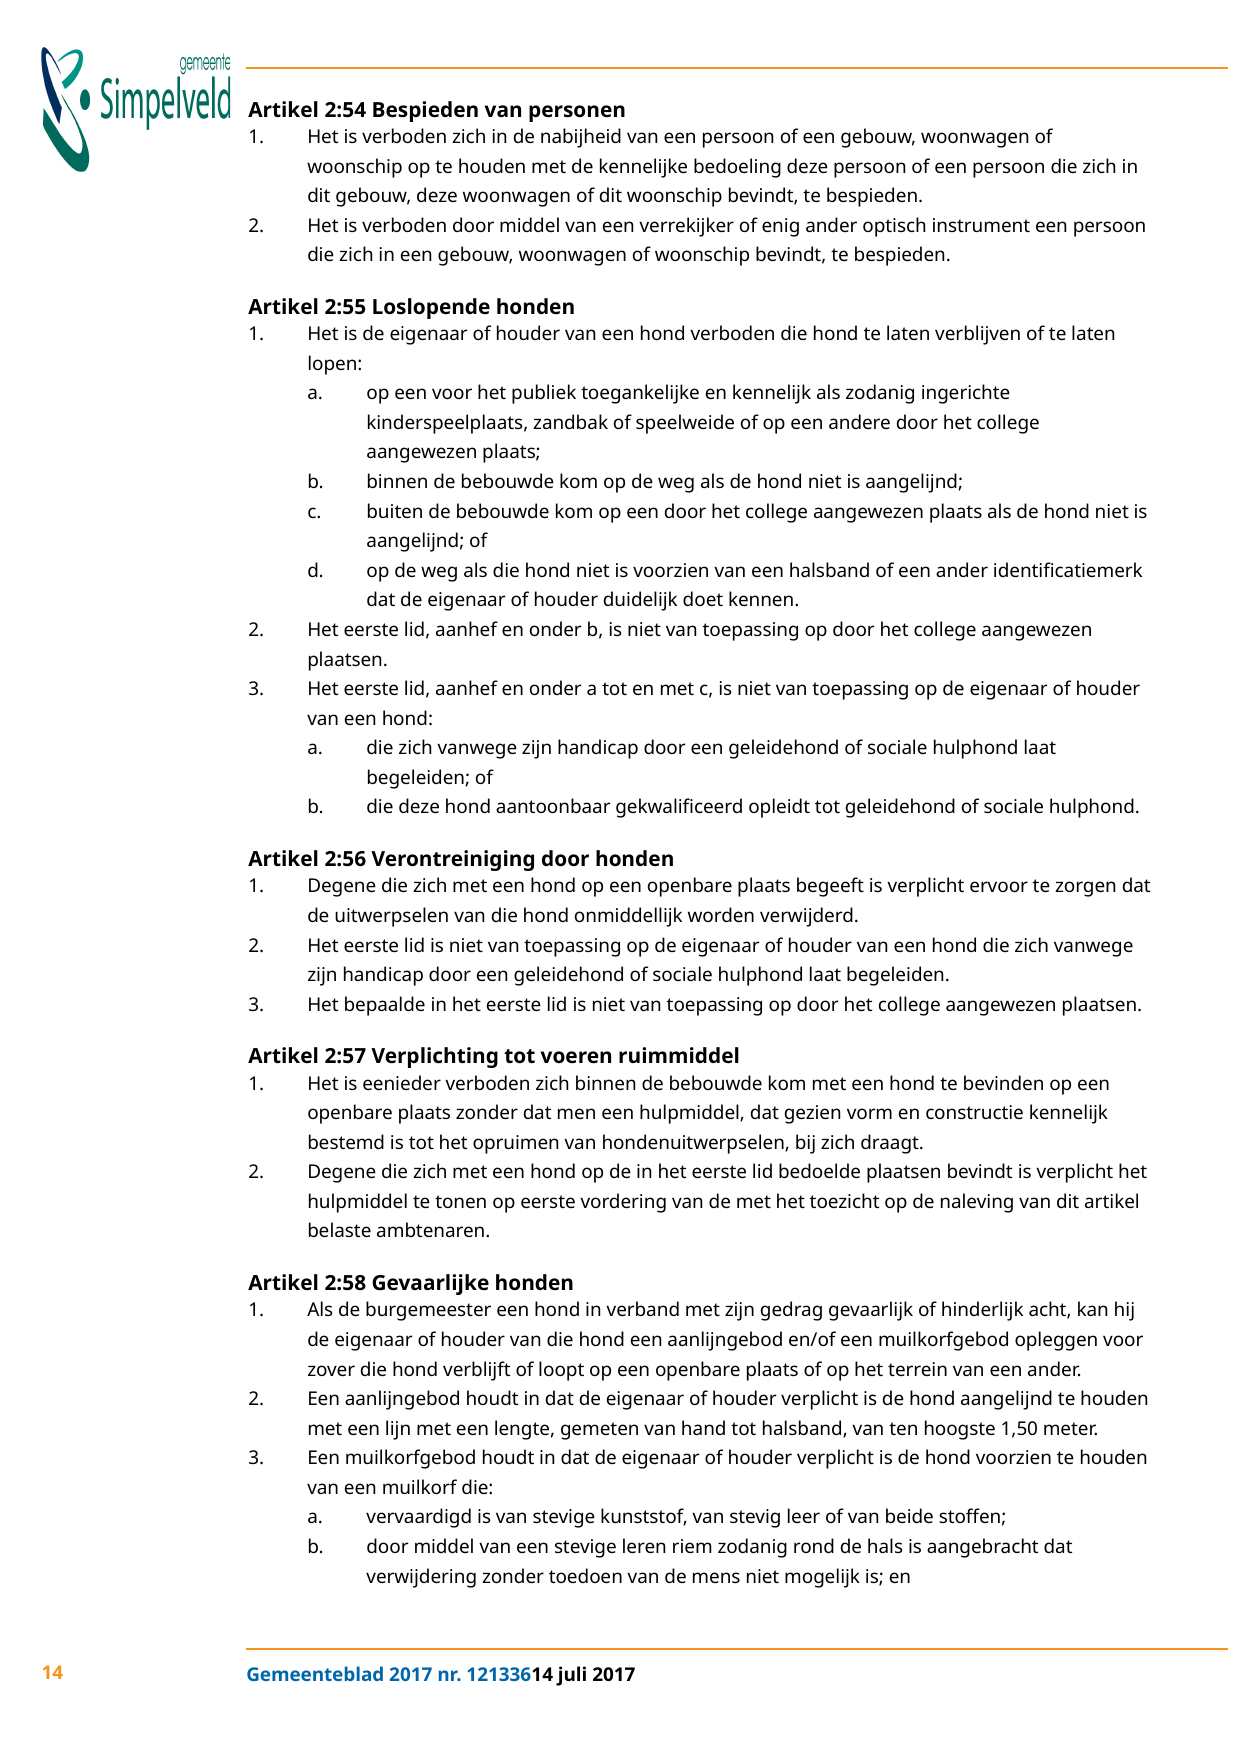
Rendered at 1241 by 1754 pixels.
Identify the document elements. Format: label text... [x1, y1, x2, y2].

list op de weg als die hond niet is voorzien van een halsband of een ander identificatiemerk dat de eigenaar of houder duidelijk doet kennen. [307, 557, 1152, 612]
list buiten de bebouwde kom op een door het college aangewezen plaats als de hond niet is aangelijnd; of [307, 498, 1152, 553]
text Artikel 2:54 Bespieden van personen [248, 95, 1152, 123]
list vervaardigd is van stevige kunststof, van stevig leer of van beide stoffen; [307, 1504, 1152, 1529]
picture [41, 47, 231, 172]
list Een aanlijngebod houdt in dat de eigenaar of houder verplicht is de hond aangelijnd te houden met een lijn met een lengte, gemeten van hand tot halsband, van ten hoogste 1,50 meter. [248, 1385, 1152, 1441]
list Het eerste lid is niet van toepassing op de eigenaar of houder van een hond die zich vanwege zijn handicap door een geleidehond of sociale hulphond laat begeleiden. [248, 932, 1152, 987]
list Het is verboden door middel van een verrekijker of enig ander optisch instrument een persoon die zich in een gebouw, woonwagen of woonschip bevindt, te bespieden. [248, 212, 1152, 267]
list die deze hond aantoonbaar gekwalificeerd opleidt tot geleidehond of sociale hulphond. [307, 794, 1152, 819]
list Het is verboden zich in de nabijheid van een persoon of een gebouw, woonwagen of woonschip op te houden met de kennelijke bedoeling deze persoon of een persoon die zich in dit gebouw, deze woonwagen of dit woonschip bevindt, te bespieden. [248, 123, 1152, 208]
list Een muilkorfgebod houdt in dat de eigenaar of houder verplicht is de hond voorzien te houden van een muilkorf die: [248, 1444, 1152, 1500]
list op een voor het publiek toegankelijke en kennelijk als zodanig ingerichte kinderspeelplaats, zandbak of speelweide of op een andere door het college aangewezen plaats; [307, 379, 1152, 464]
text Artikel 2:58 Gevaarlijke honden [248, 1268, 1152, 1297]
list Als de burgemeester een hond in verband met zijn gedrag gevaarlijk of hinderlijk acht, kan hij de eigenaar of houder van die hond een aanlijngebod en/of een muilkorfgebod opleggen voor zover die hond verblijft of loopt op een openbare plaats of op het terrein van een ander. [248, 1297, 1152, 1381]
list die zich vanwege zijn handicap door een geleidehond of sociale hulphond laat begeleiden; of [307, 734, 1152, 790]
list Het is eenieder verboden zich binnen de bebouwde kom met een hond te bevinden op een openbare plaats zonder dat men een hulpmiddel, dat gezien vorm en constructie kennelijk bestemd is tot het opruimen van hondenuitwerpselen, bij zich draagt. [248, 1070, 1152, 1155]
list Degene die zich met een hond op de in het eerste lid bedoelde plaatsen bevindt is verplicht het hulpmiddel te tonen op eerste vordering van de met het toezicht op de naleving van dit artikel belaste ambtenaren. [248, 1158, 1152, 1243]
list door middel van een stevige leren riem zodanig rond de hals is aangebracht dat verwijdering zonder toedoen van de mens niet mogelijk is; en [307, 1533, 1152, 1588]
list Het eerste lid, aanhef en onder a tot en met c, is niet van toepassing op de eigenaar of houder van een hond: [248, 675, 1152, 731]
list binnen de bebouwde kom op de weg als de hond niet is aangelijnd; [307, 468, 1152, 494]
text Artikel 2:56 Verontreiniging door honden [248, 844, 1152, 873]
text Artikel 2:57 Verplichting tot voeren ruimmiddel [248, 1041, 1152, 1070]
text Artikel 2:55 Loslopende honden [248, 292, 1152, 320]
list Het is de eigenaar of houder van een hond verboden die hond te laten verblijven of te laten lopen: [248, 320, 1152, 376]
list Het eerste lid, aanhef en onder b, is niet van toepassing op door het college aangewezen plaatsen. [248, 616, 1152, 672]
list Degene die zich met een hond op een openbare plaats begeeft is verplicht ervoor te zorgen dat de uitwerpselen van die hond onmiddellijk worden verwijderd. [248, 873, 1152, 928]
list Het bepaalde in het eerste lid is niet van toepassing op door het college aangewezen plaatsen. [248, 991, 1152, 1017]
